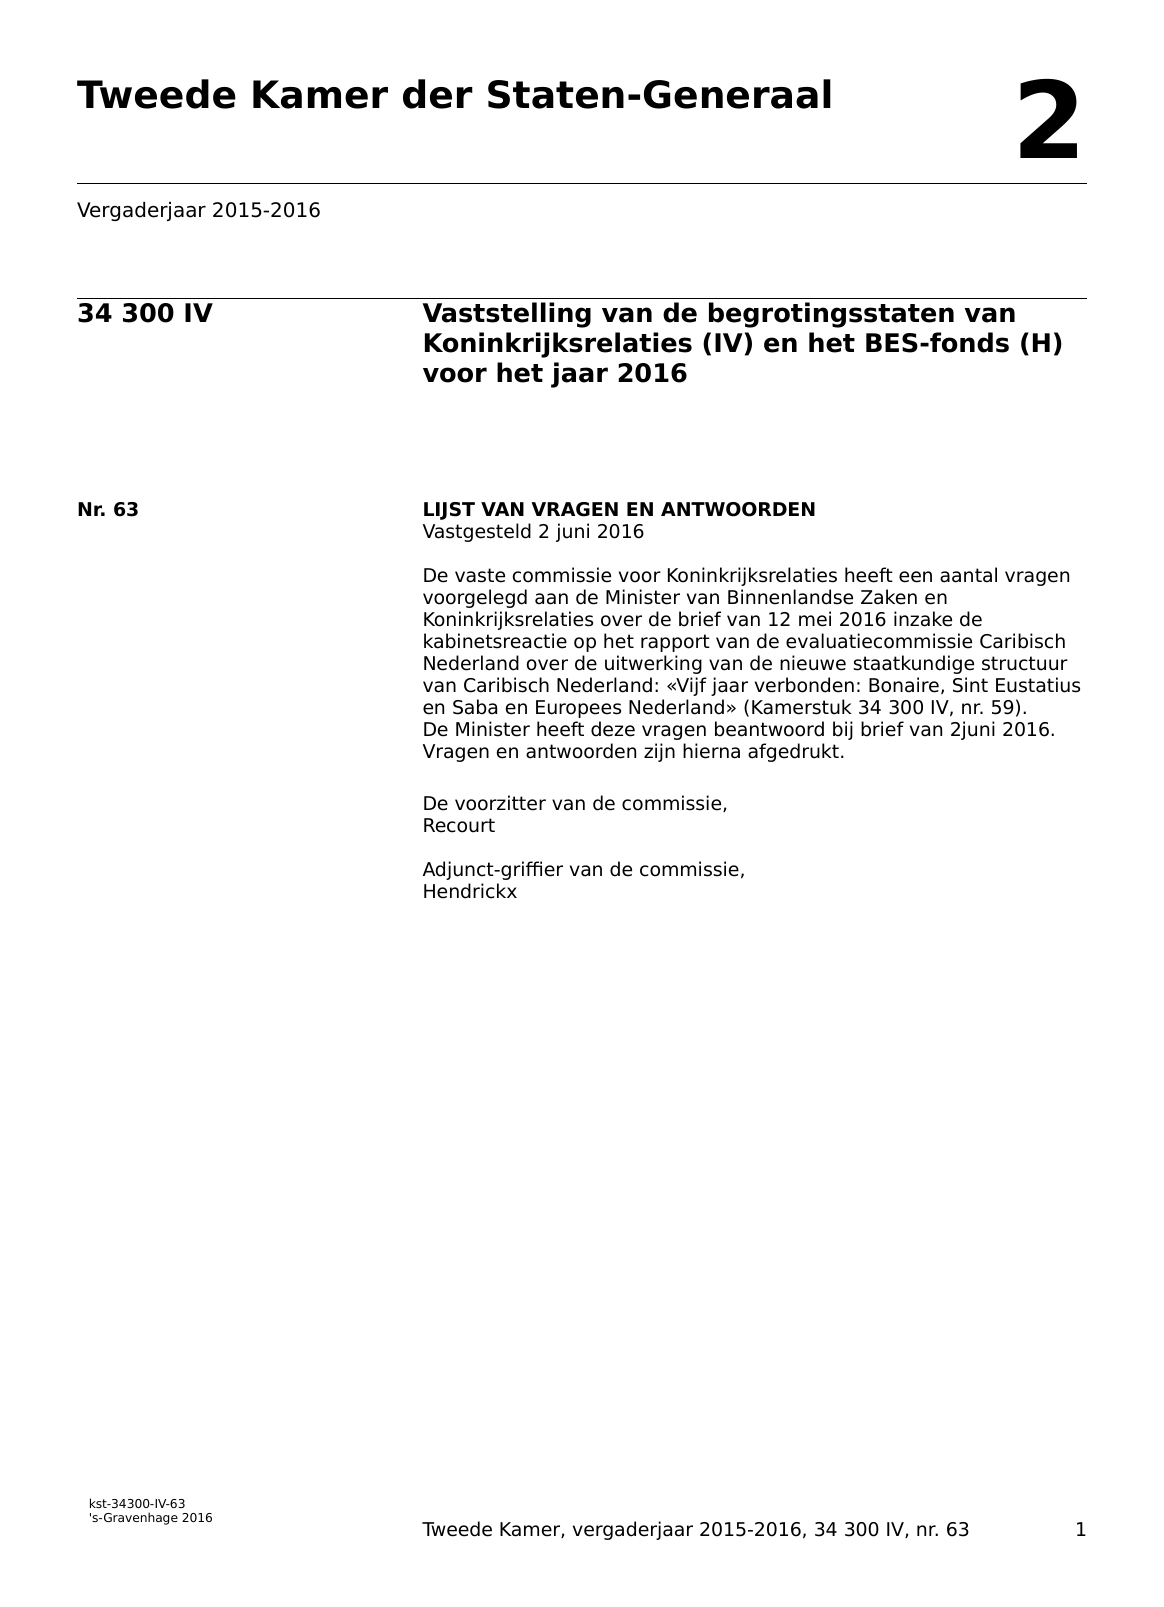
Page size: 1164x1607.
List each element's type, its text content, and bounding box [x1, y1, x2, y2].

subtitle Nr. 63 LIJST VAN VRAGEN EN ANTWOORDEN [77, 499, 1087, 521]
subtitle 34 300 IV Vaststelling van de begrotingsstaten van Koninkrijksrelaties (IV) en het BES-fonds (H) voor het jaar 2016 [77, 299, 1087, 388]
table_header 2 [886, 59, 1087, 183]
text De Minister heeft deze vragen beantwoord bij brief van 2juni 2016. Vragen en antwoorden zijn hierna afgedrukt. [422, 719, 1087, 763]
table_cell Vergaderjaar 2015-2016 [77, 184, 1087, 298]
text De voorzitter van de commissie, Recourt [422, 793, 1087, 837]
text Adjunct-griffier van de commissie, Hendrickx [422, 859, 1087, 903]
text 's-Gravenhage 2016 [88, 1511, 323, 1525]
table_header Tweede Kamer der Staten-Generaal [77, 59, 886, 183]
text kst-34300-IV-63 [88, 1497, 323, 1511]
text De vaste commissie voor Koninkrijksrelaties heeft een aantal vragen voorgelegd aan de Minister van Binnenlandse Zaken en Koninkrijksrelaties over de brief van 12 mei 2016 inzake de kabinetsreactie op het rapport van de evaluatiecommissie Caribisch Nederland over de uitwerking van de nieuwe staatkundige structuur van Caribisch Nederland: «Vijf jaar verbonden: Bonaire, Sint Eustatius en Saba en Europees Nederland» (Kamerstuk 34 300 IV, nr. 59). [422, 565, 1087, 719]
text Vastgesteld 2 juni 2016 [422, 521, 1087, 543]
